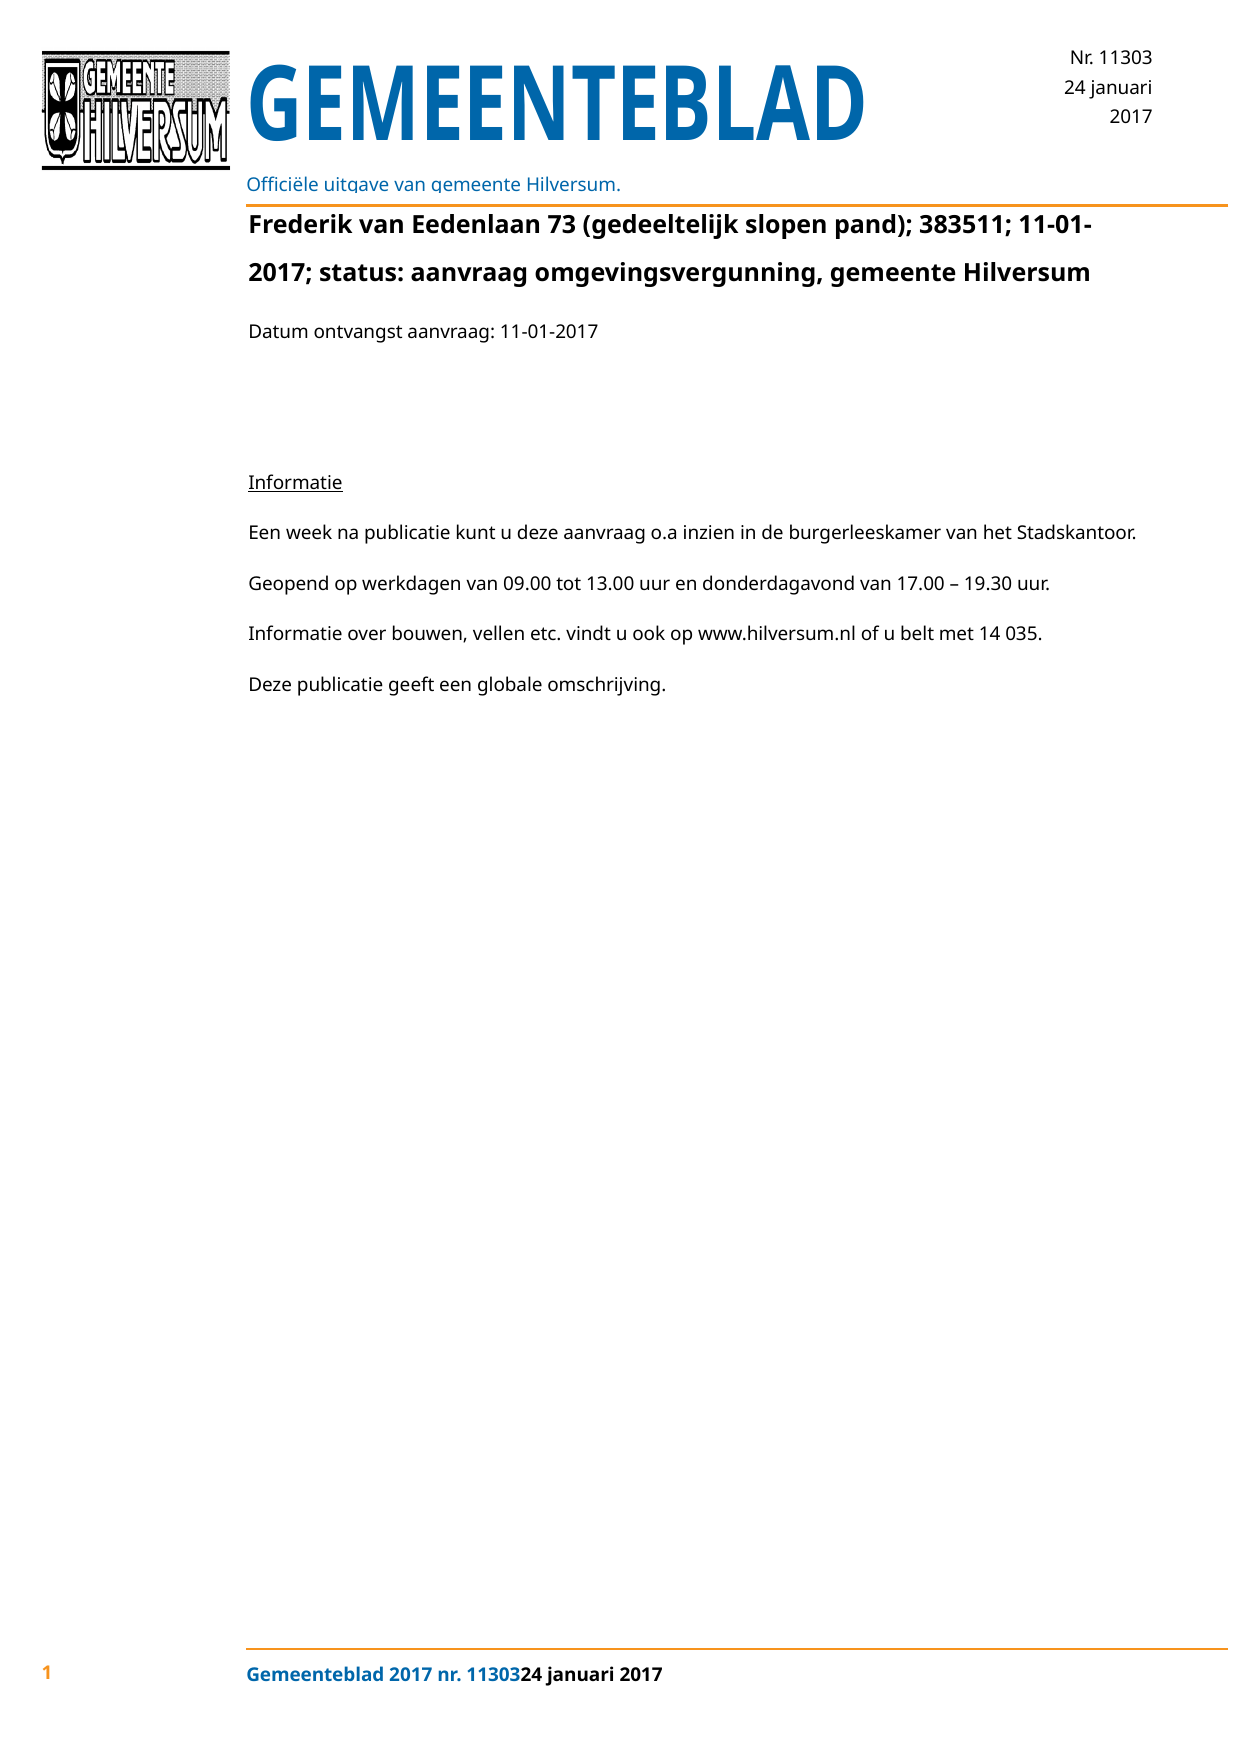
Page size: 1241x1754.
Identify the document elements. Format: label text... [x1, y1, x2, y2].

text Frederik van Eedenlaan 73 (gedeeltelijk slopen pand); 383511; 11-01-2017; status: aanvraag omgevingsvergunning, gemeente Hilversum [248, 207, 1152, 288]
picture [41, 47, 231, 172]
text Deze publicatie geeft een globale omschrijving. [248, 671, 1152, 697]
text Datum ontvangst aanvraag: 11-01-2017 [248, 318, 1152, 344]
text Een week na publicatie kunt u deze aanvraag o.a inzien in de burgerleeskamer van het Stadskantoor. [248, 519, 1152, 545]
text Informatie [248, 469, 1152, 495]
text Informatie over bouwen, vellen etc. vindt u ook op www.hilversum.nl of u belt met 14 035. [248, 620, 1152, 646]
text Geopend op werkdagen van 09.00 tot 13.00 uur en donderdagavond van 17.00 – 19.30 uur. [248, 570, 1152, 596]
